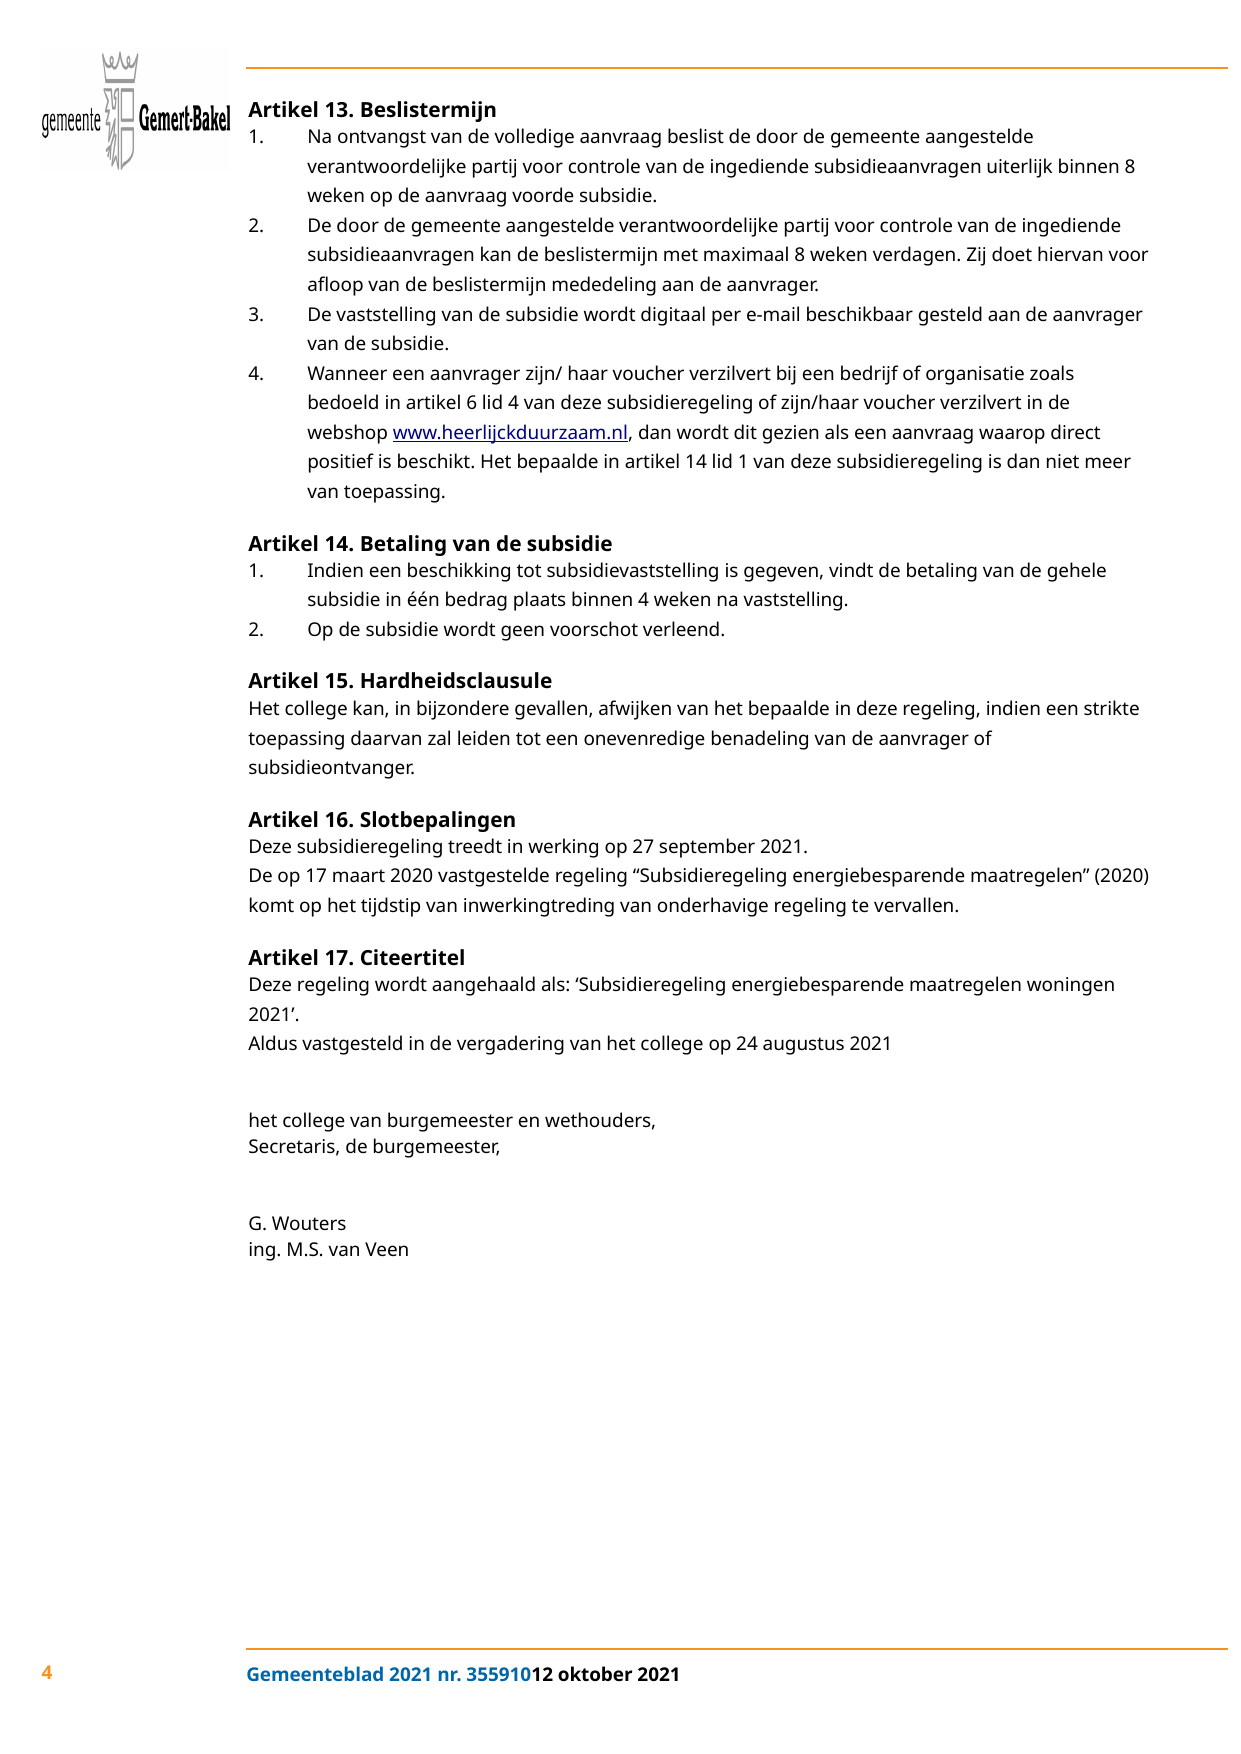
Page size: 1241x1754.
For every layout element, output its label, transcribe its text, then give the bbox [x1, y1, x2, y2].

text ing. M.S. van Veen [248, 1236, 1152, 1262]
text Artikel 16. Slotbepalingen [248, 805, 1152, 833]
text Artikel 14. Betaling van de subsidie [248, 529, 1152, 557]
list De vaststelling van de subsidie wordt digitaal per e-mail beschikbaar gesteld aan de aanvrager van de subsidie. [248, 301, 1152, 356]
text Artikel 13. Beslistermijn [248, 95, 1152, 123]
list De door de gemeente aangestelde verantwoordelijke partij voor controle van de ingediende subsidieaanvragen kan de beslistermijn met maximaal 8 weken verdagen. Zij doet hiervan voor afloop van de beslistermijn mededeling aan de aanvrager. [248, 212, 1152, 297]
text Het college kan, in bijzondere gevallen, afwijken van het bepaalde in deze regeling, indien een strikte toepassing daarvan zal leiden tot een onevenredige benadeling van de aanvrager of subsidieontvanger. [248, 695, 1152, 780]
list Indien een beschikking tot subsidievaststelling is gegeven, vindt de betaling van de gehele subsidie in één bedrag plaats binnen 4 weken na vaststelling. [248, 557, 1152, 612]
picture [41, 47, 231, 172]
text De op 17 maart 2020 vastgestelde regeling “Subsidieregeling energiebesparende maatregelen” (2020) komt op het tijdstip van inwerkingtreding van onderhavige regeling te vervallen. [248, 863, 1152, 918]
text Secretaris, de burgemeester, [248, 1133, 1152, 1159]
text het college van burgemeester en wethouders, [248, 1107, 1152, 1133]
text G. Wouters [248, 1210, 1152, 1236]
text Deze subsidieregeling treedt in werking op 27 september 2021. [248, 833, 1152, 859]
text Aldus vastgesteld in de vergadering van het college op 24 augustus 2021 [248, 1030, 1152, 1056]
list Na ontvangst van de volledige aanvraag beslist de door de gemeente aangestelde verantwoordelijke partij voor controle van de ingediende subsidieaanvragen uiterlijk binnen 8 weken op de aanvraag voorde subsidie. [248, 123, 1152, 208]
text Deze regeling wordt aangehaald als: ‘Subsidieregeling energiebesparende maatregelen woningen 2021’. [248, 971, 1152, 1026]
text Artikel 17. Citeertitel [248, 943, 1152, 971]
list Wanneer een aanvrager zijn/ haar voucher verzilvert bij een bedrijf of organisatie zoals bedoeld in artikel 6 lid 4 van deze subsidieregeling of zijn/haar voucher verzilvert in de webshop www.heerlijckduurzaam.nl, dan wordt dit gezien als een aanvraag waarop direct positief is beschikt. Het bepaalde in artikel 14 lid 1 van deze subsidieregeling is dan niet meer van toepassing. [248, 360, 1152, 504]
text Artikel 15. Hardheidsclausule [248, 667, 1152, 695]
list Op de subsidie wordt geen voorschot verleend. [248, 616, 1152, 642]
